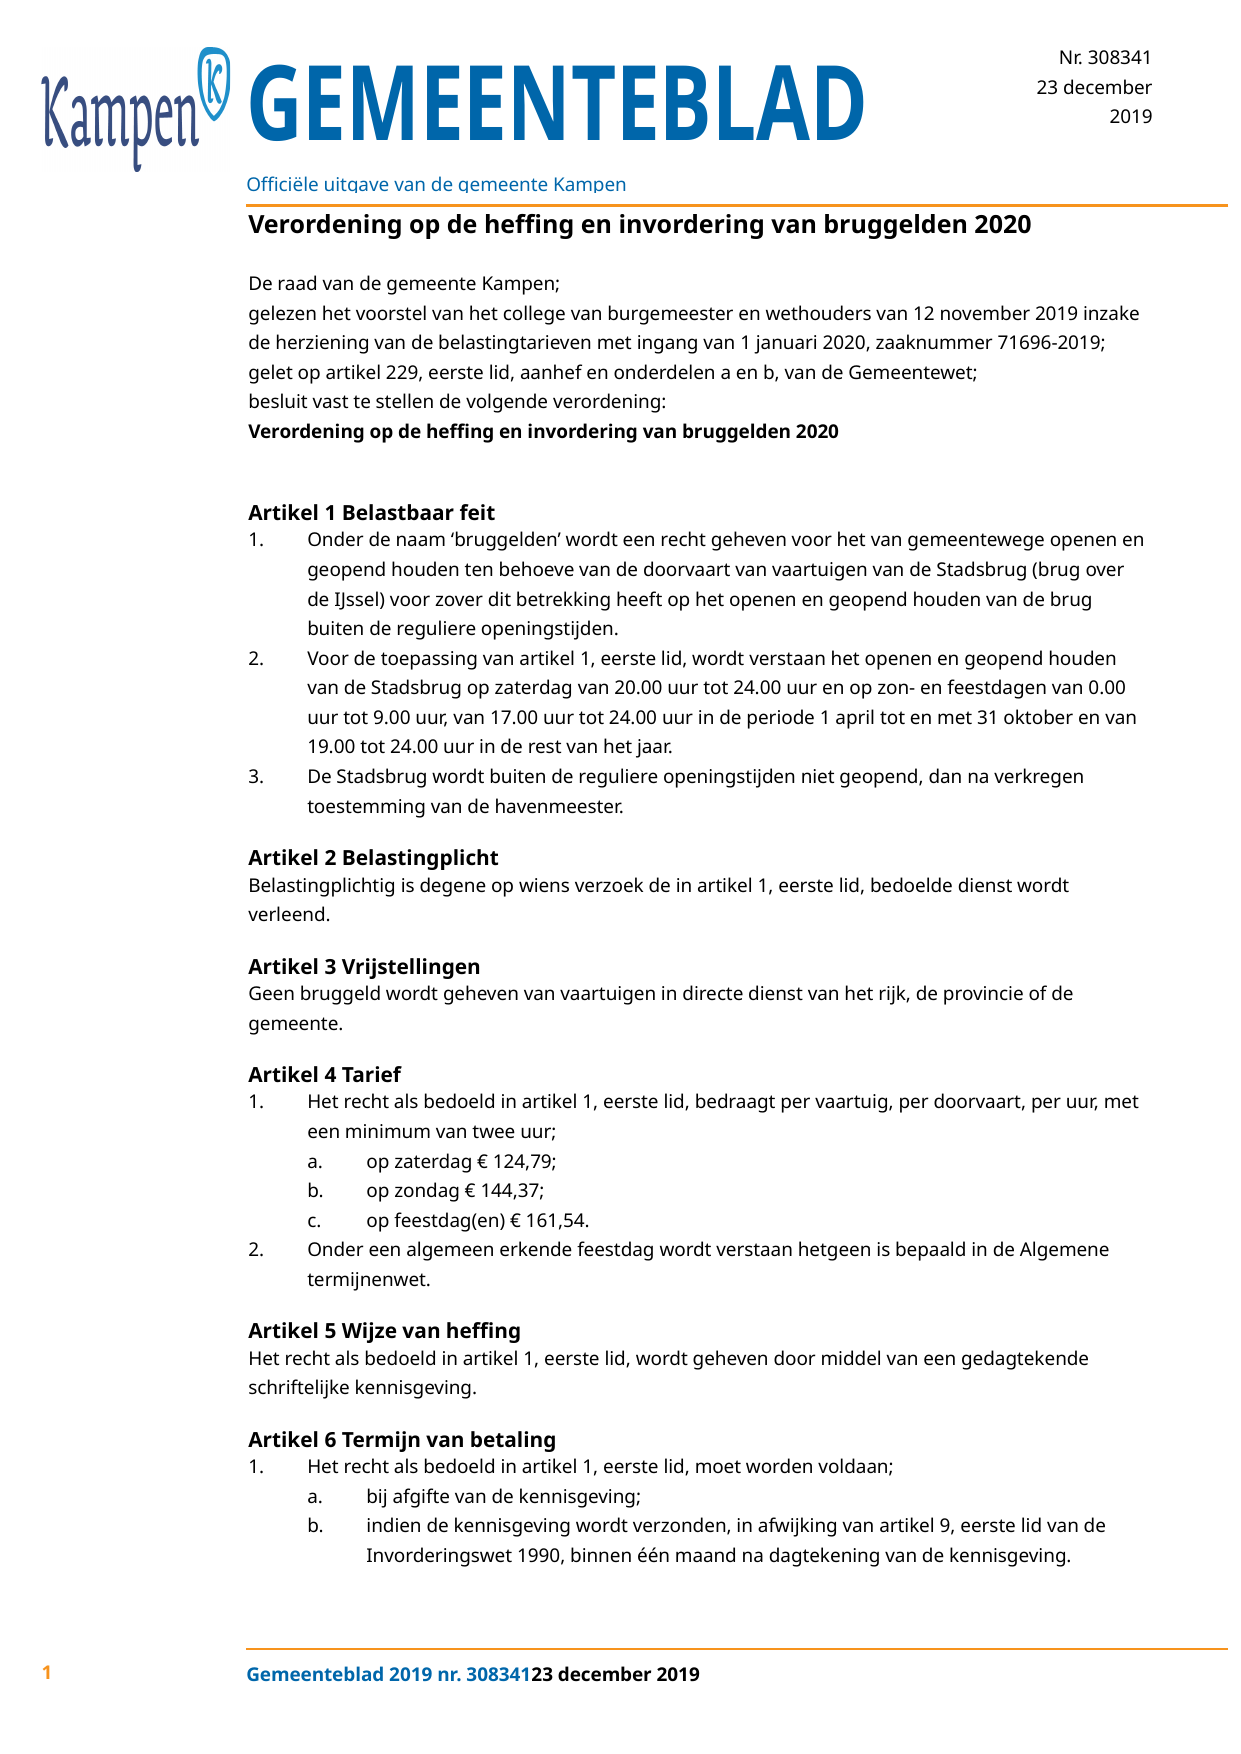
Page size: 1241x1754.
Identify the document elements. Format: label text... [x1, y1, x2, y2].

text Artikel 3 Vrijstellingen [248, 952, 1152, 980]
picture [41, 47, 231, 172]
text Belastingplichtig is degene op wiens verzoek de in artikel 1, eerste lid, bedoelde dienst wordt verleend. [248, 872, 1152, 927]
text Verordening op de heffing en invordering van bruggelden 2020 [248, 207, 1152, 241]
list De Stadsbrug wordt buiten de reguliere openingstijden niet geopend, dan na verkregen toestemming van de havenmeester. [248, 763, 1152, 819]
text gelezen het voorstel van het college van burgemeester en wethouders van 12 november 2019 inzake de herziening van de belastingtarieven met ingang van 1 januari 2020, zaaknummer 71696-2019; [248, 300, 1152, 355]
list Onder de naam ‘bruggelden’ wordt een recht geheven voor het van gemeentewege openen en geopend houden ten behoeve van de doorvaart van vaartuigen van de Stadsbrug (brug over de IJssel) voor zover dit betrekking heeft op het openen en geopend houden van de brug buiten de reguliere openingstijden. [248, 527, 1152, 641]
text gelet op artikel 229, eerste lid, aanhef en onderdelen a en b, van de Gemeentewet; [248, 359, 1152, 385]
list Het recht als bedoeld in artikel 1, eerste lid, bedraagt per vaartuig, per doorvaart, per uur, met een minimum van twee uur; [248, 1089, 1152, 1144]
text De raad van de gemeente Kampen; [248, 270, 1152, 296]
list op zondag € 144,37; [307, 1177, 1152, 1203]
list op zaterdag € 124,79; [307, 1148, 1152, 1173]
list Onder een algemeen erkende feestdag wordt verstaan hetgeen is bepaald in de Algemene termijnenwet. [248, 1237, 1152, 1292]
list indien de kennisgeving wordt verzonden, in afwijking van artikel 9, eerste lid van de Invorderingswet 1990, binnen één maand na dagtekening van de kennisgeving. [307, 1513, 1152, 1568]
text Artikel 6 Termijn van betaling [248, 1425, 1152, 1453]
text Het recht als bedoeld in artikel 1, eerste lid, wordt geheven door middel van een gedagtekende schriftelijke kennisgeving. [248, 1345, 1152, 1400]
text besluit vast te stellen de volgende verordening: [248, 389, 1152, 414]
list bij afgifte van de kennisgeving; [307, 1483, 1152, 1509]
list Voor de toepassing van artikel 1, eerste lid, wordt verstaan het openen en geopend houden van de Stadsbrug op zaterdag van 20.00 uur tot 24.00 uur en op zon- en feestdagen van 0.00 uur tot 9.00 uur, van 17.00 uur tot 24.00 uur in de periode 1 april tot en met 31 oktober en van 19.00 tot 24.00 uur in de rest van het jaar. [248, 645, 1152, 759]
text Artikel 2 Belastingplicht [248, 843, 1152, 872]
text Geen bruggeld wordt geheven van vaartuigen in directe dienst van het rijk, de provincie of de gemeente. [248, 980, 1152, 1036]
text Artikel 5 Wijze van heffing [248, 1317, 1152, 1345]
text Artikel 4 Tarief [248, 1060, 1152, 1089]
list op feestdag(en) € 161,54. [307, 1207, 1152, 1233]
list Het recht als bedoeld in artikel 1, eerste lid, moet worden voldaan; [248, 1453, 1152, 1479]
text Verordening op de heffing en invordering van bruggelden 2020 [248, 418, 1152, 444]
text Artikel 1 Belastbaar feit [248, 498, 1152, 527]
